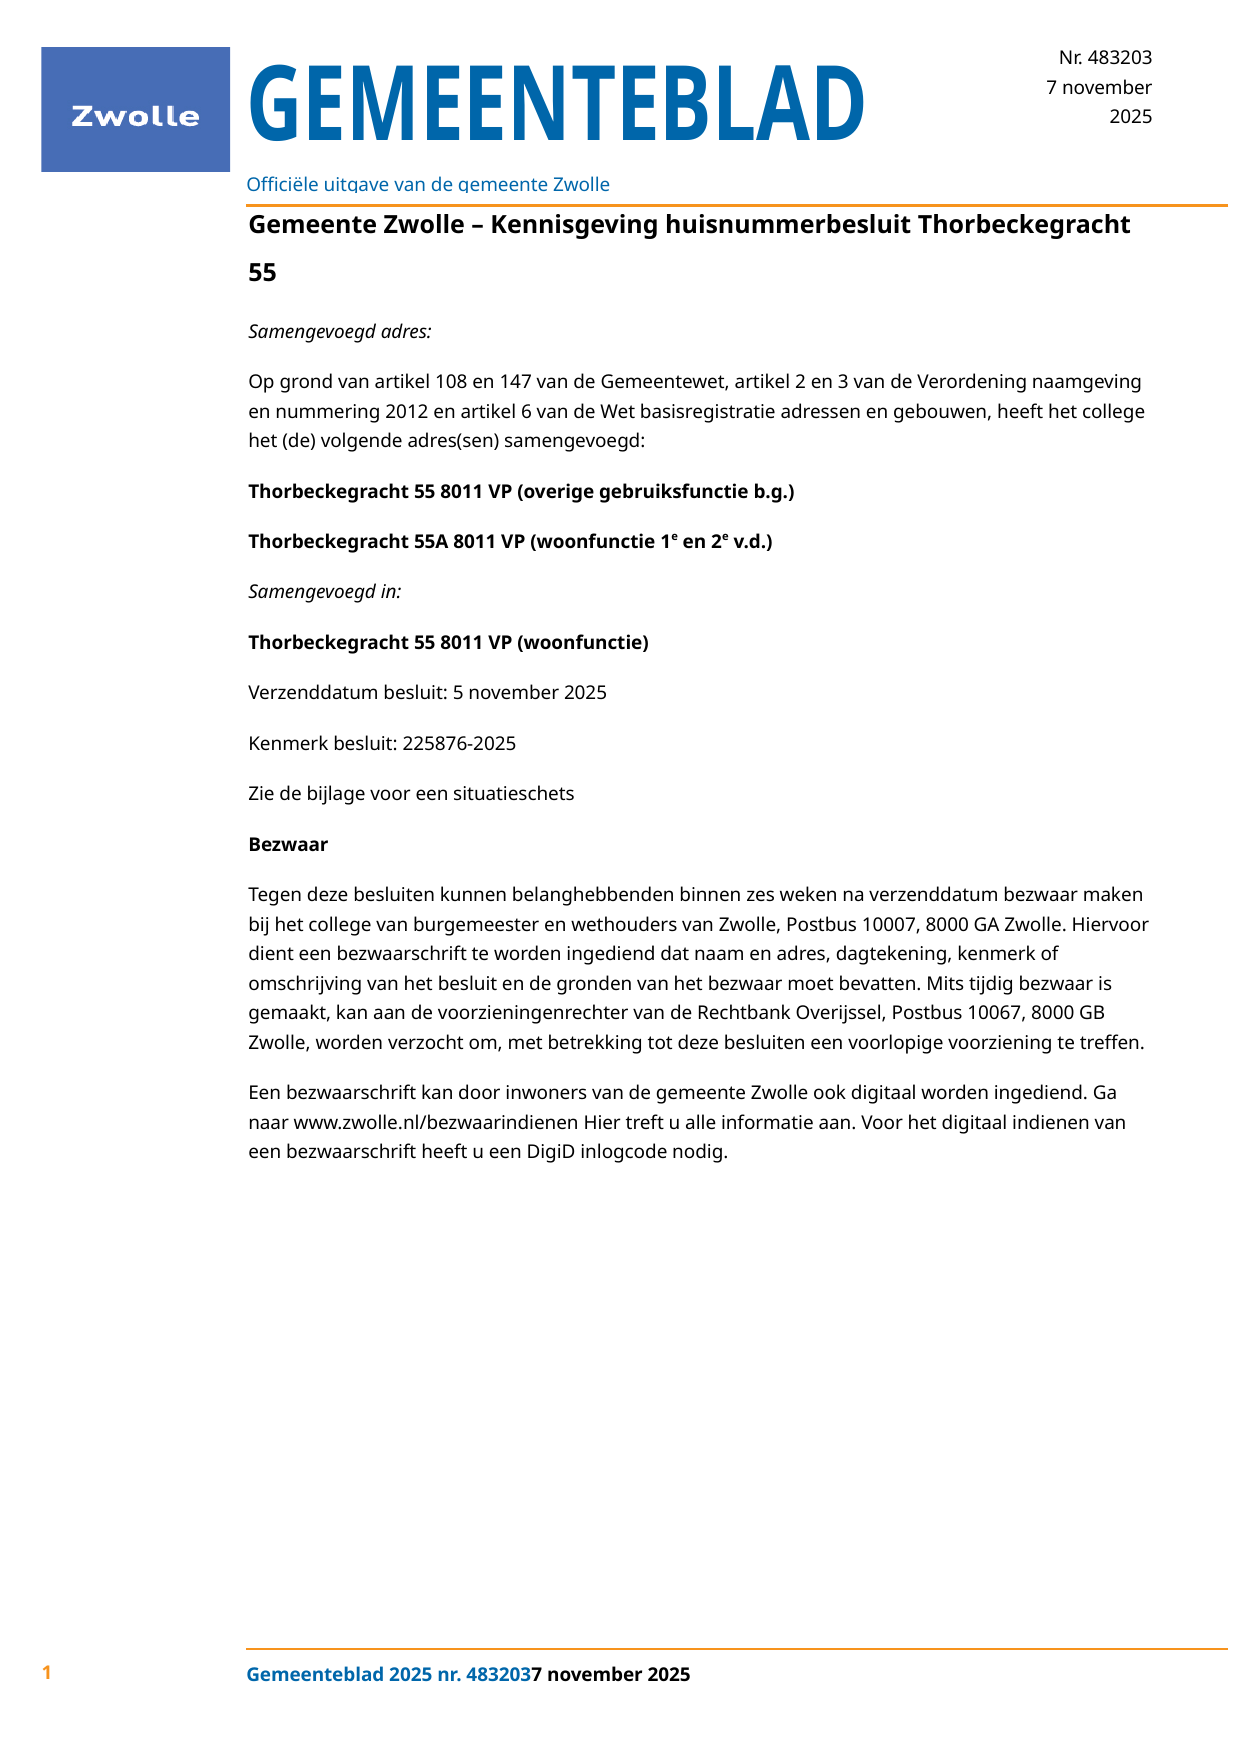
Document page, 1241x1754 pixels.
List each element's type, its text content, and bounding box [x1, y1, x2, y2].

text Bezwaar [248, 831, 1152, 857]
text Samengevoegd adres: [248, 318, 1152, 344]
text Tegen deze besluiten kunnen belanghebbenden binnen zes weken na verzenddatum bezwaar maken bij het college van burgemeester en wethouders van Zwolle, Postbus 10007, 8000 GA Zwolle. Hiervoor dient een bezwaarschrift te worden ingediend dat naam en adres, dagtekening, kenmerk of omschrijving van het besluit en de gronden van het bezwaar moet bevatten. Mits tijdig bezwaar is gemaakt, kan aan de voorzieningenrechter van de Rechtbank Overijssel, Postbus 10067, 8000 GB Zwolle, worden verzocht om, met betrekking tot deze besluiten een voorlopige voorziening te treffen. [248, 881, 1152, 1055]
text Op grond van artikel 108 en 147 van de Gemeentewet, artikel 2 en 3 van de Verordening naamgeving en nummering 2012 en artikel 6 van de Wet basisregistratie adressen en gebouwen, heeft het college het (de) volgende adres(sen) samengevoegd: [248, 368, 1152, 453]
text Kenmerk besluit: 225876-2025 [248, 730, 1152, 756]
text Thorbeckegracht 55A 8011 VP (woonfunctie 1e en 2e v.d.) [248, 528, 1152, 554]
picture [41, 47, 231, 172]
text Samengevoegd in: [248, 579, 1152, 604]
text Zie de bijlage voor een situatieschets [248, 780, 1152, 806]
text Gemeente Zwolle – Kennisgeving huisnummerbesluit Thorbeckegracht 55 [248, 207, 1152, 288]
text Verzenddatum besluit: 5 november 2025 [248, 679, 1152, 705]
text Thorbeckegracht 55 8011 VP (woonfunctie) [248, 629, 1152, 655]
text Een bezwaarschrift kan door inwoners van de gemeente Zwolle ook digitaal worden ingediend. Ga naar www.zwolle.nl/bezwaarindienen Hier treft u alle informatie aan. Voor het digitaal indienen van een bezwaarschrift heeft u een DigiD inlogcode nodig. [248, 1079, 1152, 1164]
text Thorbeckegracht 55 8011 VP (overige gebruiksfunctie b.g.) [248, 478, 1152, 504]
